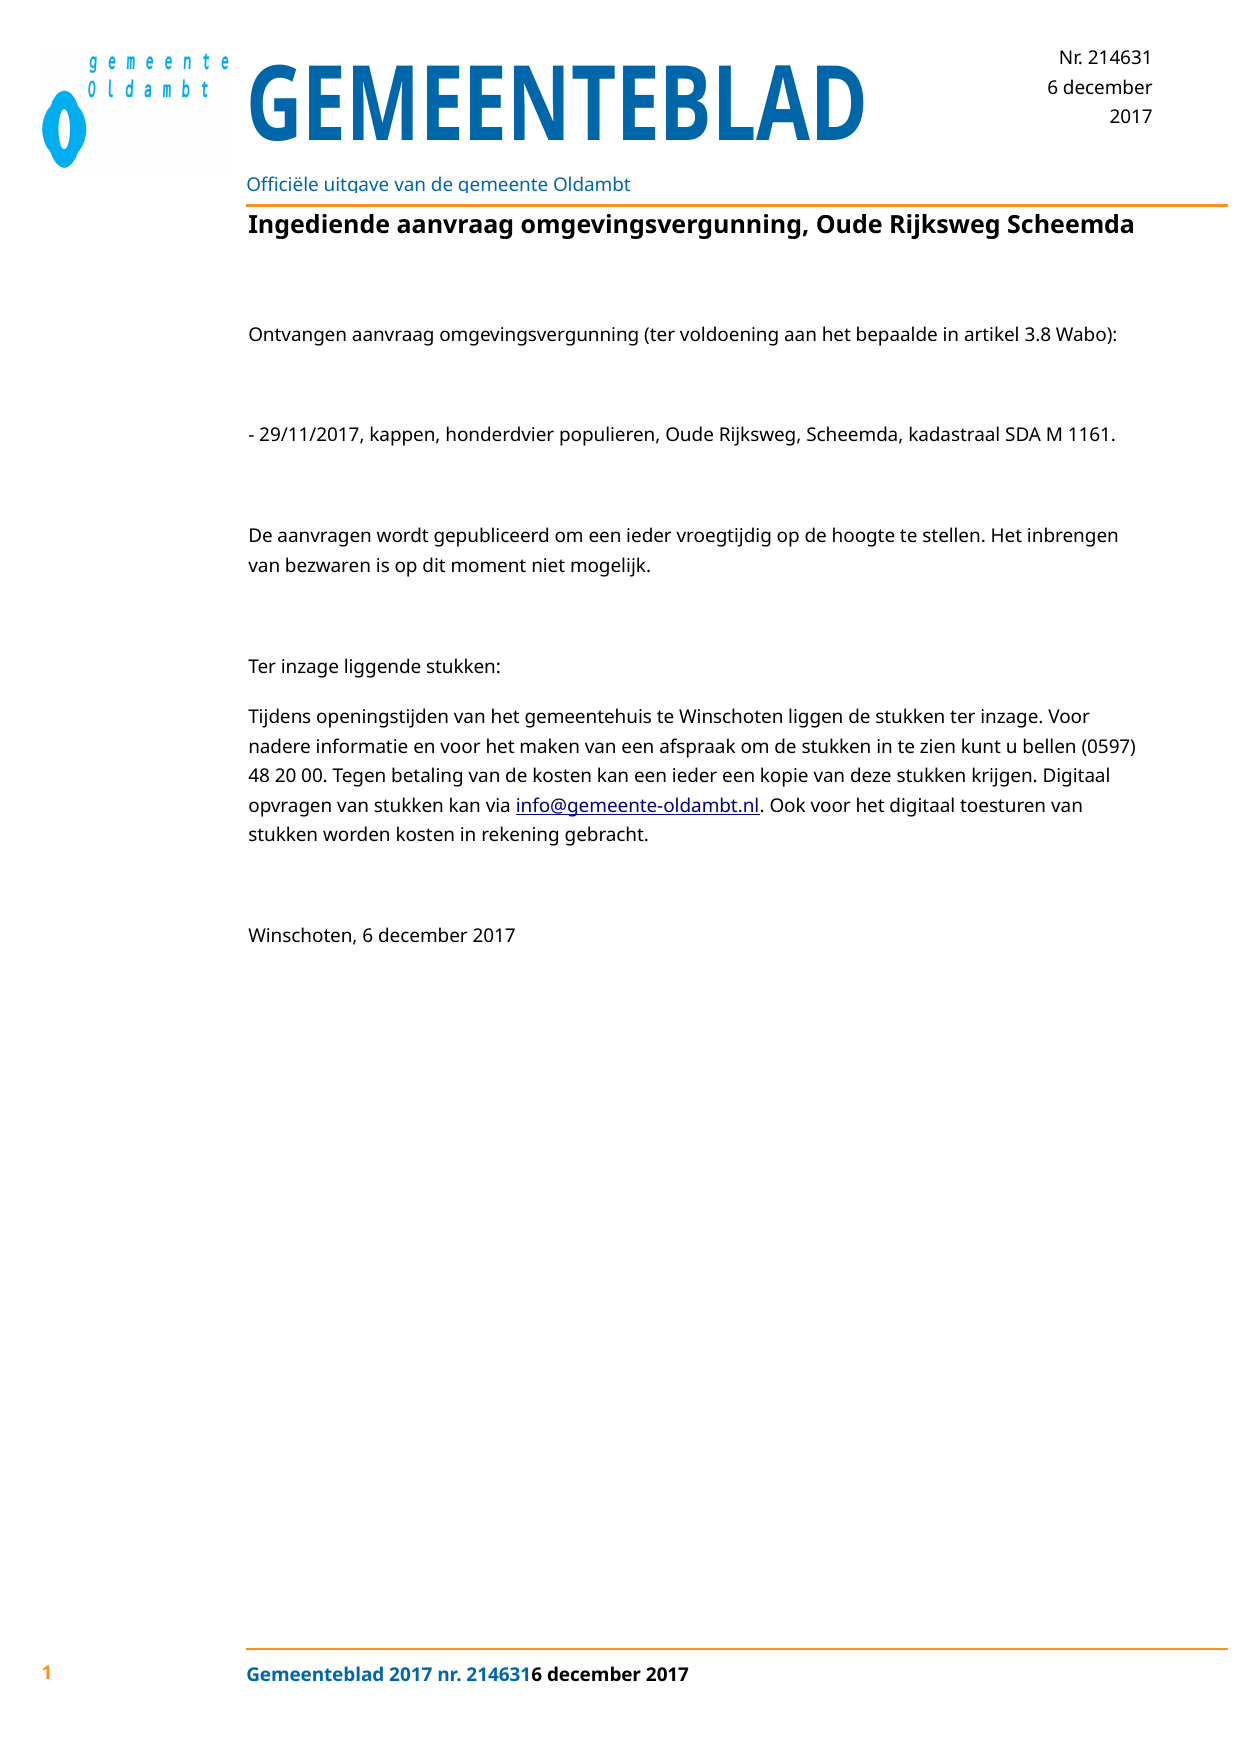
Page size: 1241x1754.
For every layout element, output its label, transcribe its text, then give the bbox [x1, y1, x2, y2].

text Ingediende aanvraag omgevingsvergunning, Oude Rijksweg Scheemda [248, 207, 1152, 241]
picture [41, 47, 231, 172]
text De aanvragen wordt gepubliceerd om een ieder vroegtijdig op de hoogte te stellen. Het inbrengen van bezwaren is op dit moment niet mogelijk. [248, 522, 1152, 578]
text Ontvangen aanvraag omgevingsvergunning (ter voldoening aan het bepaalde in artikel 3.8 Wabo): [248, 321, 1152, 346]
text Winschoten, 6 december 2017 [248, 922, 1152, 948]
text - 29/11/2017, kappen, honderdvier populieren, Oude Rijksweg, Scheemda, kadastraal SDA M 1161. [248, 422, 1152, 447]
text Tijdens openingstijden van het gemeentehuis te Winschoten liggen de stukken ter inzage. Voor nadere informatie en voor het maken van een afspraak om de stukken in te zien kunt u bellen (0597) 48 20 00. Tegen betaling van de kosten kan een ieder een kopie van deze stukken krijgen. Digitaal opvragen van stukken kan via info@gemeente-oldambt.nl. Ook voor het digitaal toesturen van stukken worden kosten in rekening gebracht. [248, 703, 1152, 847]
text Ter inzage liggende stukken: [248, 653, 1152, 678]
